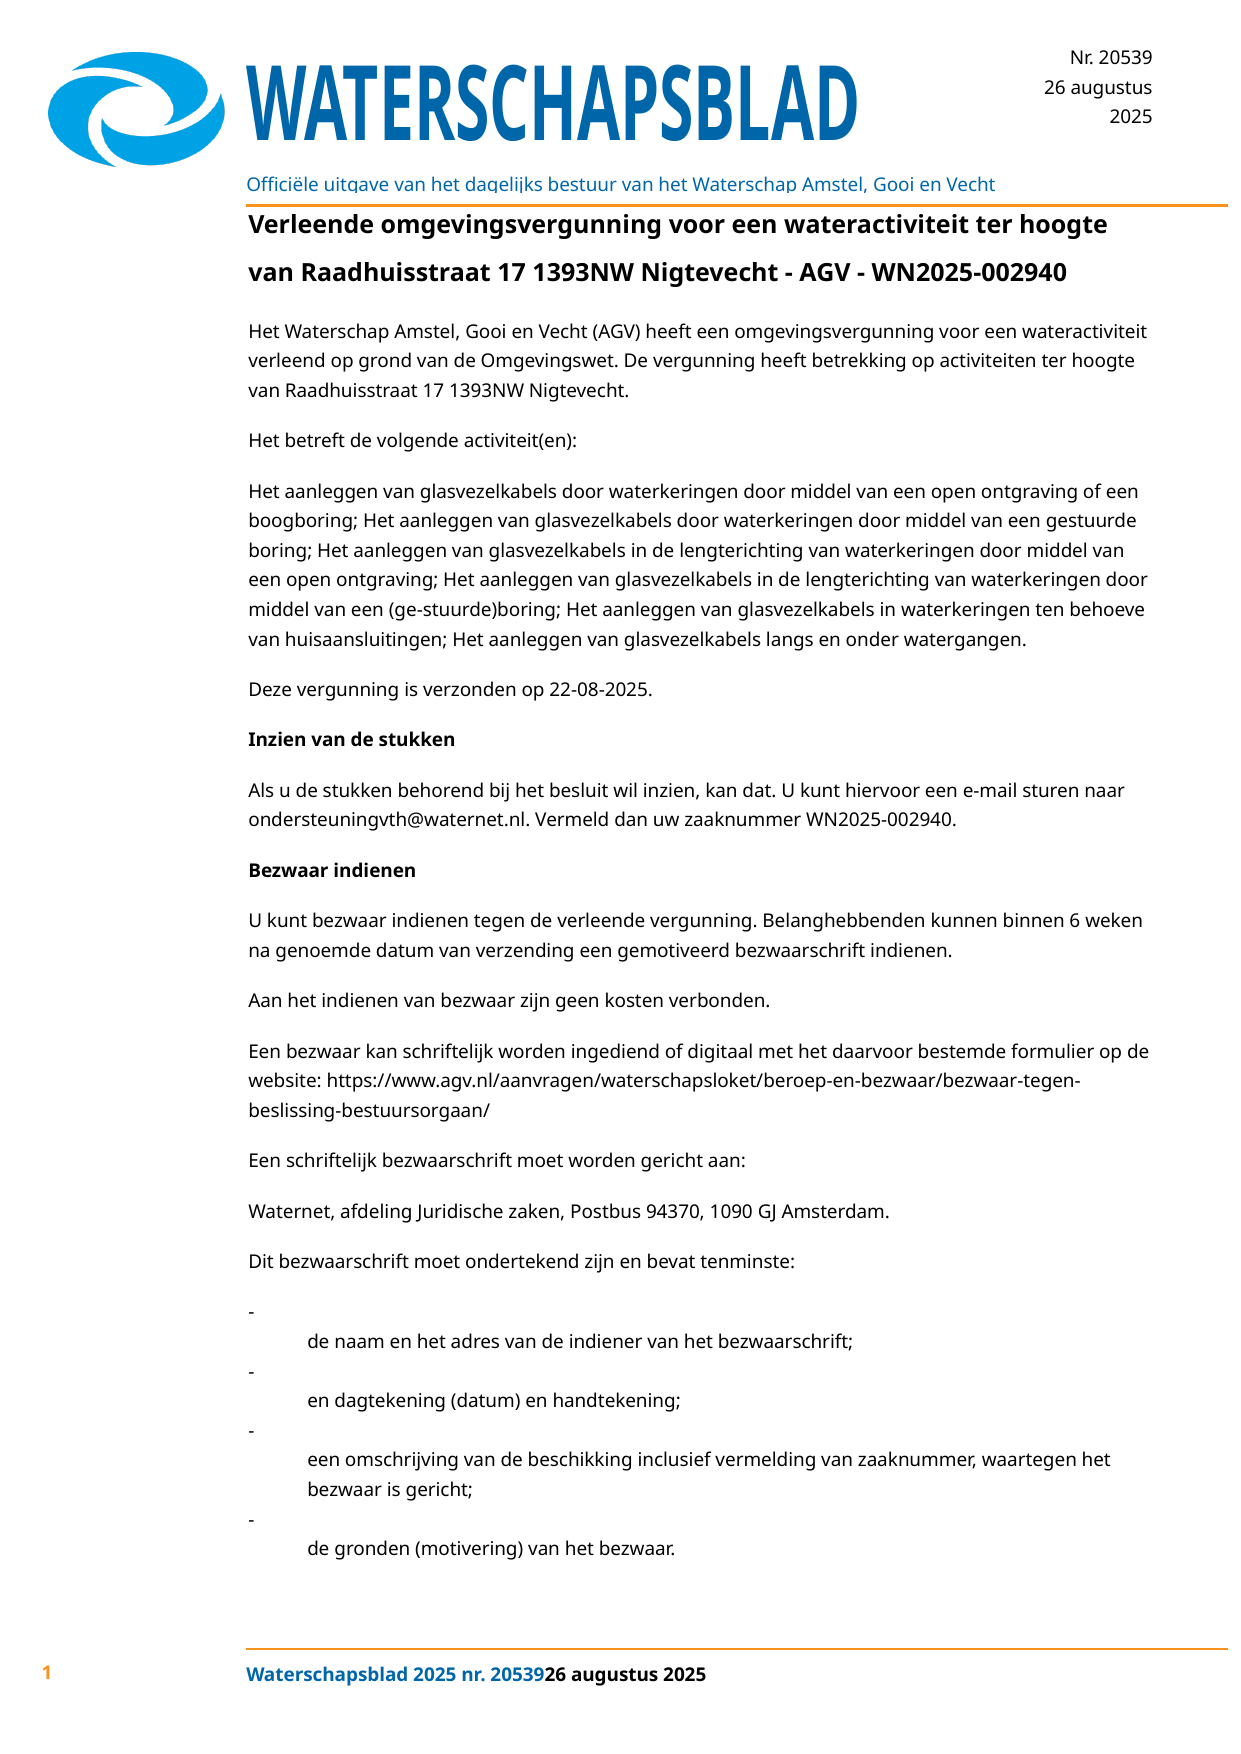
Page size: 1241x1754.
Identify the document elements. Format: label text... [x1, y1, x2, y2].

text Een bezwaar kan schriftelijk worden ingediend of digitaal met het daarvoor bestemde formulier op de website: https://www.agv.nl/aanvragen/waterschapsloket/beroep-en-bezwaar/bezwaar-tegen-beslissing-bestuursorgaan/ [248, 1038, 1152, 1123]
list en dagtekening (datum) en handtekening; [248, 1387, 1152, 1413]
text Het Waterschap Amstel, Gooi en Vecht (AGV) heeft een omgevingsvergunning voor een wateractiviteit verleend op grond van de Omgevingswet. De vergunning heeft betrekking op activiteiten ter hoogte van Raadhuisstraat 17 1393NW Nigtevecht. [248, 318, 1152, 403]
text Inzien van de stukken [248, 727, 1152, 752]
text Aan het indienen van bezwaar zijn geen kosten verbonden. [248, 987, 1152, 1013]
text Een schriftelijk bezwaarschrift moet worden gericht aan: [248, 1147, 1152, 1173]
text Waternet, afdeling Juridische zaken, Postbus 94370, 1090 GJ Amsterdam. [248, 1198, 1152, 1224]
picture [41, 47, 231, 172]
list de gronden (motivering) van het bezwaar. [248, 1535, 1152, 1561]
text Dit bezwaarschrift moet ondertekend zijn en bevat tenminste: [248, 1248, 1152, 1274]
text U kunt bezwaar indienen tegen de verleende vergunning. Belanghebbenden kunnen binnen 6 weken na genoemde datum van verzending een gemotiveerd bezwaarschrift indienen. [248, 907, 1152, 963]
text Bezwaar indienen [248, 857, 1152, 883]
text Het betreft de volgende activiteit(en): [248, 427, 1152, 453]
list een omschrijving van de beschikking inclusief vermelding van zaaknummer, waartegen het bezwaar is gericht; [248, 1447, 1152, 1502]
text Het aanleggen van glasvezelkabels door waterkeringen door middel van een open ontgraving of een boogboring; Het aanleggen van glasvezelkabels door waterkeringen door middel van een gestuurde boring; Het aanleggen van glasvezelkabels in de lengterichting van waterkeringen door middel van een open ontgraving; Het aanleggen van glasvezelkabels in de lengterichting van waterkeringen door middel van een (ge-stuurde)boring; Het aanleggen van glasvezelkabels in waterkeringen ten behoeve van huisaansluitingen; Het aanleggen van glasvezelkabels langs en onder watergangen. [248, 478, 1152, 652]
text Verleende omgevingsvergunning voor een wateractiviteit ter hoogte van Raadhuisstraat 17 1393NW Nigtevecht - AGV - WN2025-002940 [248, 207, 1152, 288]
text Deze vergunning is verzonden op 22-08-2025. [248, 676, 1152, 702]
text Als u de stukken behorend bij het besluit wil inzien, kan dat. U kunt hiervoor een e-mail sturen naar ondersteuningvth@waternet.nl. Vermeld dan uw zaaknummer WN2025-002940. [248, 777, 1152, 832]
list de naam en het adres van de indiener van het bezwaarschrift; [248, 1328, 1152, 1354]
